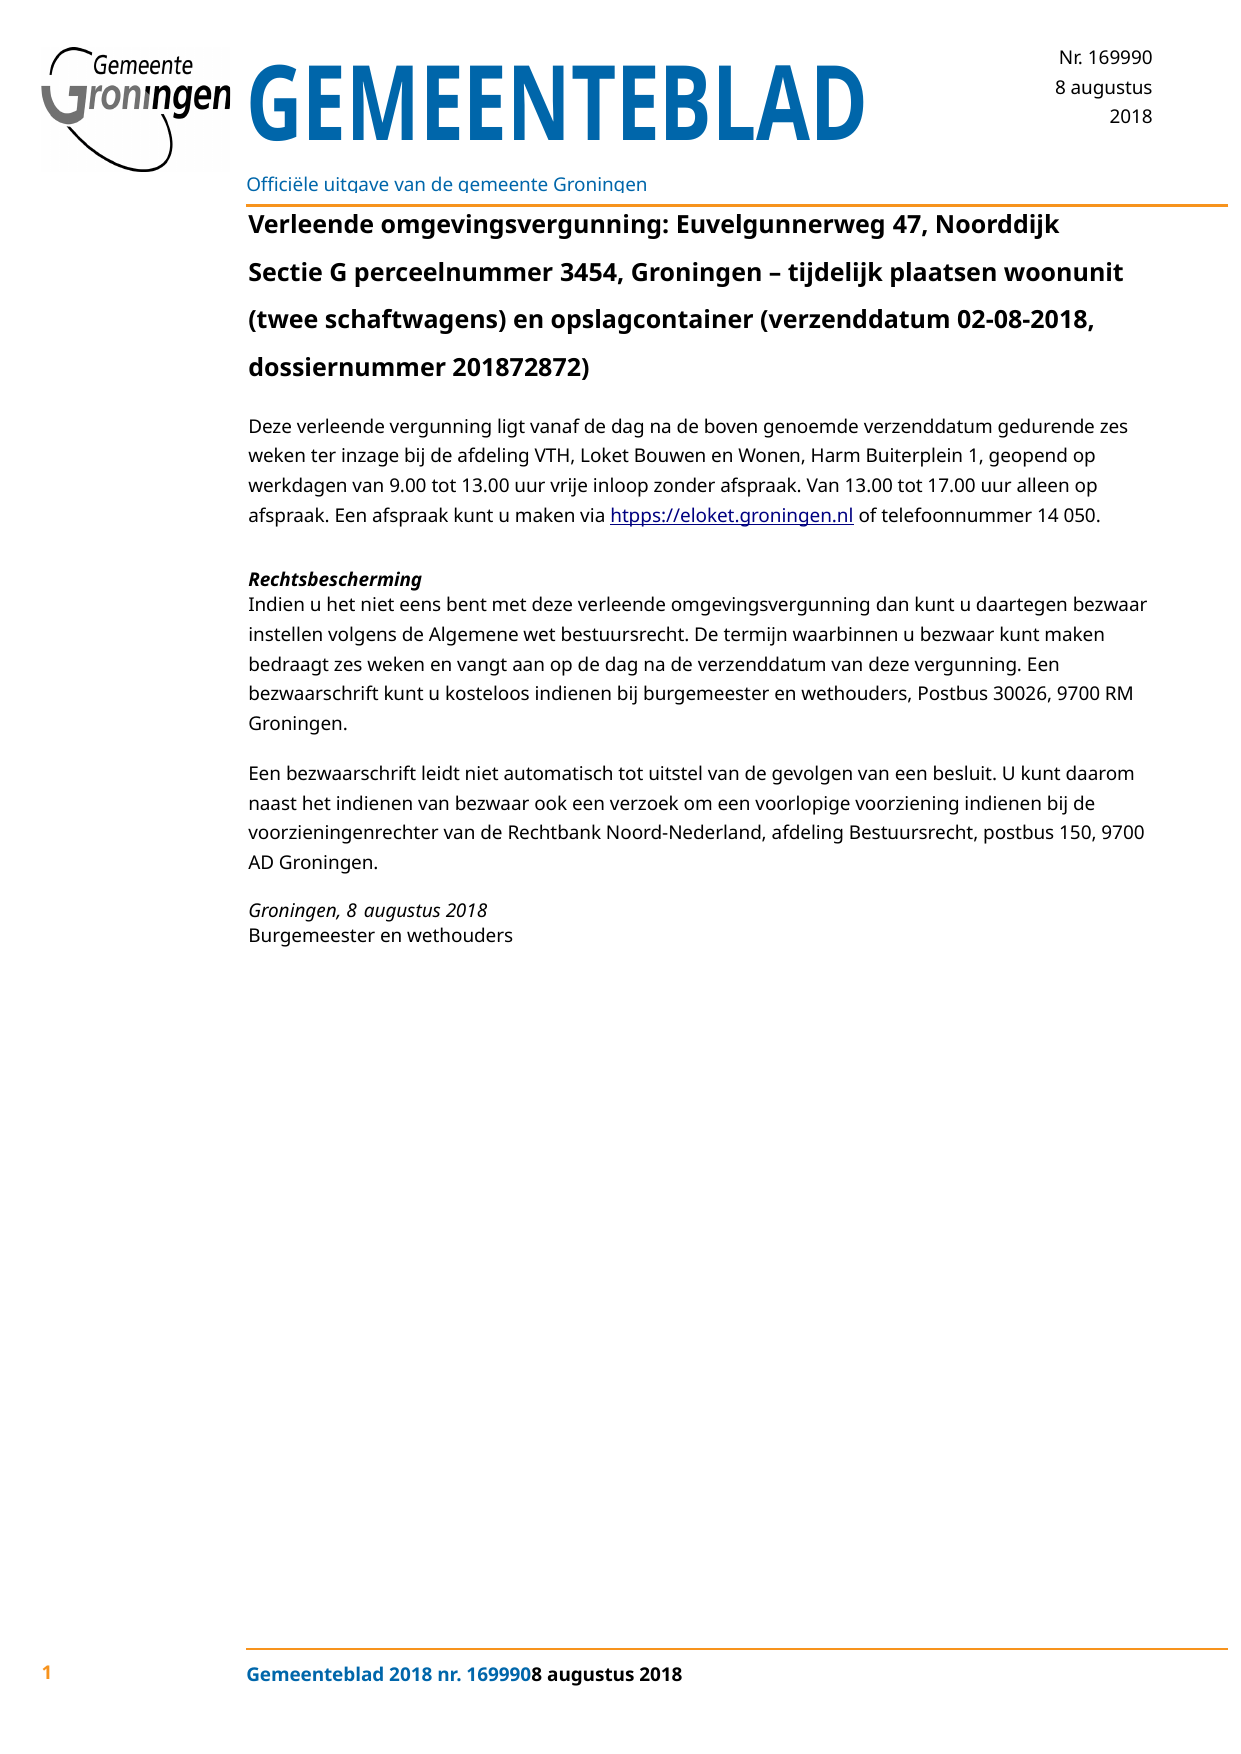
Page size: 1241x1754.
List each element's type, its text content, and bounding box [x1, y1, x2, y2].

text Burgemeester en wethouders [248, 923, 1152, 948]
text Rechtsbescherming [248, 566, 1152, 592]
text Indien u het niet eens bent met deze verleende omgevingsvergunning dan kunt u daartegen bezwaar instellen volgens de Algemene wet bestuursrecht. De termijn waarbinnen u bezwaar kunt maken bedraagt zes weken en vangt aan op de dag na de verzenddatum van deze vergunning. Een bezwaarschrift kunt u kosteloos indienen bij burgemeester en wethouders, Postbus 30026, 9700 RM Groningen. [248, 592, 1152, 736]
picture [41, 47, 231, 172]
text Groningen, 8 augustus 2018 [248, 897, 1152, 923]
text Verleende omgevingsvergunning: Euvelgunnerweg 47, Noorddijk Sectie G perceelnummer 3454, Groningen – tijdelijk plaatsen woonunit (twee schaftwagens) en opslagcontainer (verzenddatum 02-08-2018, dossiernummer 201872872) [248, 207, 1152, 384]
text Deze verleende vergunning ligt vanaf de dag na de boven genoemde verzenddatum gedurende zes weken ter inzage bij de afdeling VTH, Loket Bouwen en Wonen, Harm Buiterplein 1, geopend op werkdagen van 9.00 tot 13.00 uur vrije inloop zonder afspraak. Van 13.00 tot 17.00 uur alleen op afspraak. Een afspraak kunt u maken via htpps://eloket.groningen.nl of telefoonnummer 14 050. [248, 413, 1152, 528]
text Een bezwaarschrift leidt niet automatisch tot uitstel van de gevolgen van een besluit. U kunt daarom naast het indienen van bezwaar ook een verzoek om een voorlopige voorziening indienen bij de voorzieningenrechter van de Rechtbank Noord-Nederland, afdeling Bestuursrecht, postbus 150, 9700 AD Groningen. [248, 760, 1152, 875]
